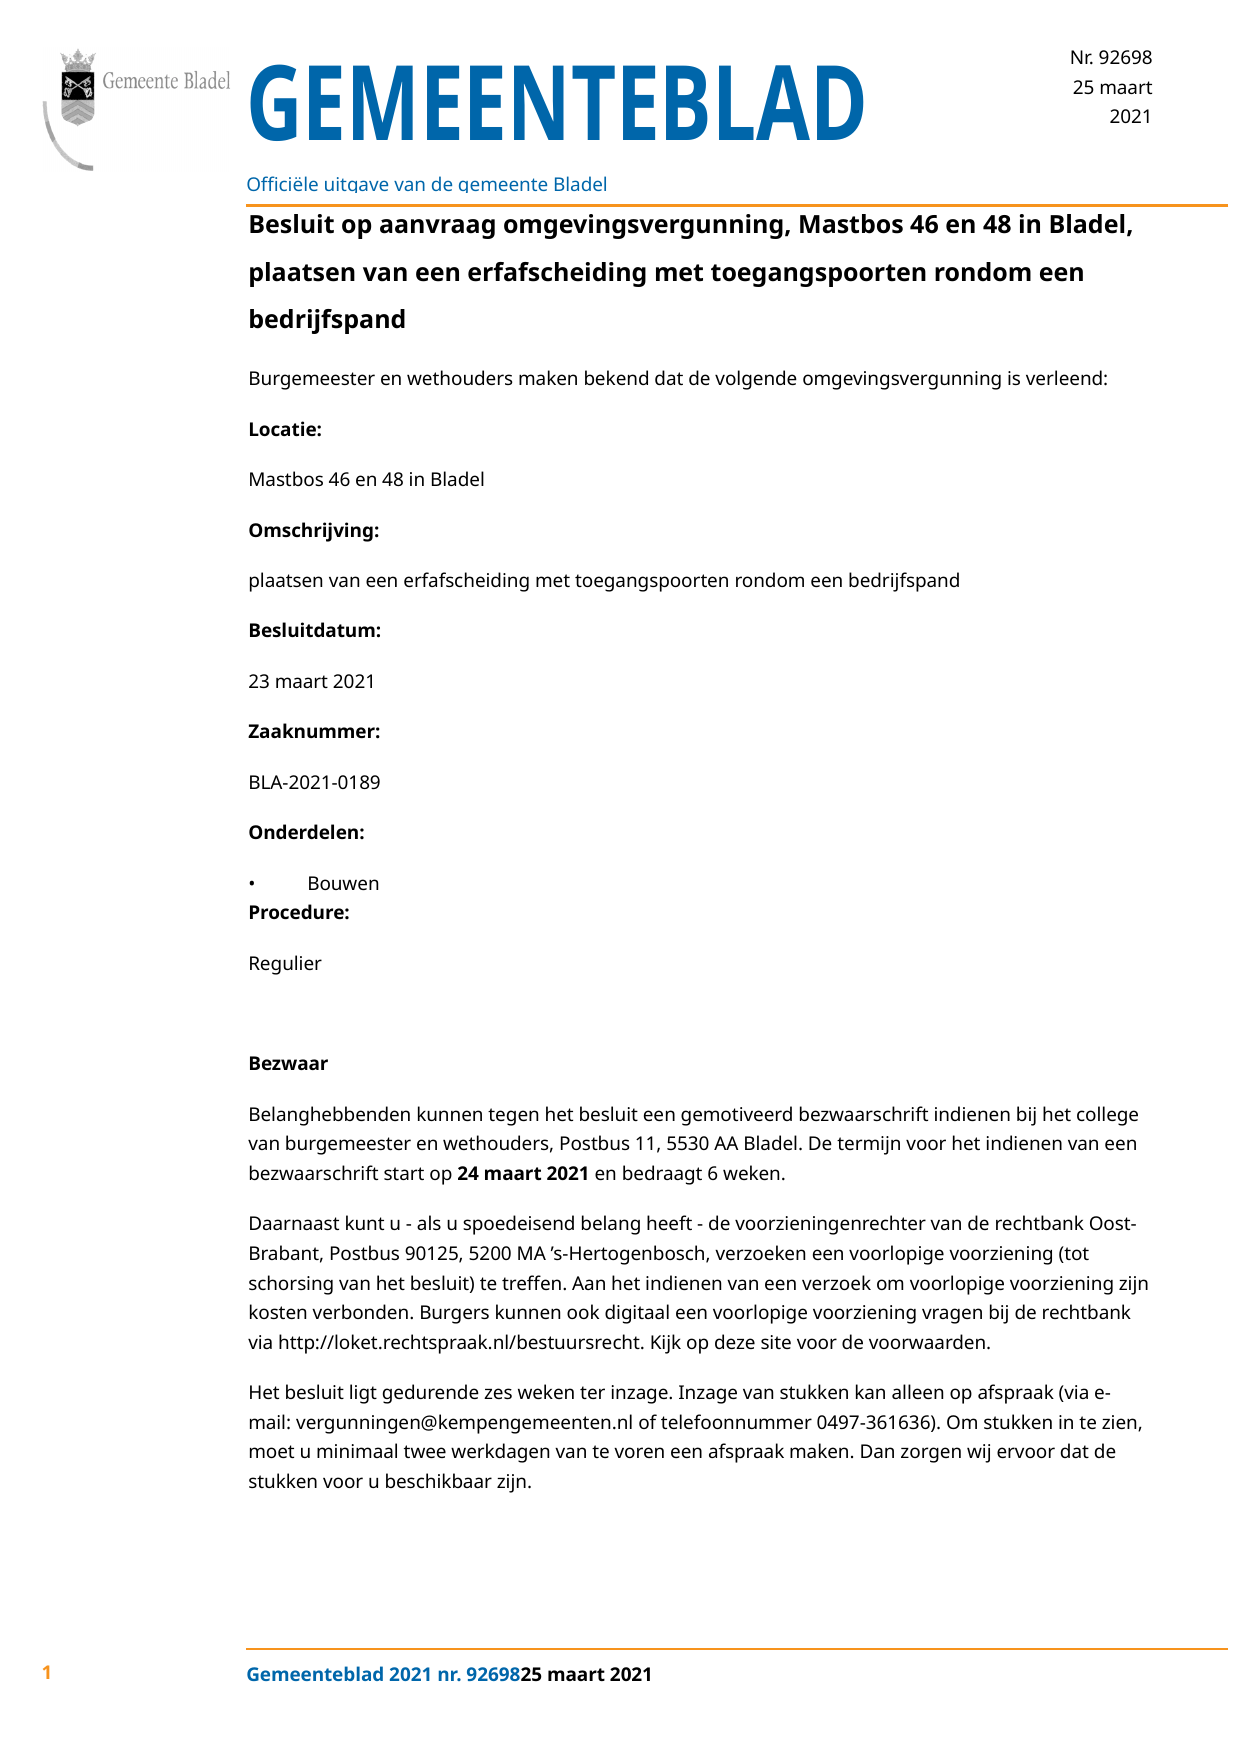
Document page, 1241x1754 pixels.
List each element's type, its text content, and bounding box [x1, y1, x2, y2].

text BLA-2021-0189 [248, 769, 1152, 794]
text Het besluit ligt gedurende zes weken ter inzage. Inzage van stukken kan alleen op afspraak (via e-mail: vergunningen@kempengemeenten.nl of telefoonnummer 0497-361636). Om stukken in te zien, moet u minimaal twee werkdagen van te voren een afspraak maken. Dan zorgen wij ervoor dat de stukken voor u beschikbaar zijn. [248, 1379, 1152, 1494]
text Daarnaast kunt u - als u spoedeisend belang heeft - de voorzieningenrechter van de rechtbank Oost-Brabant, Postbus 90125, 5200 MA ’s-Hertogenbosch, verzoeken een voorlopige voorziening (tot schorsing van het besluit) te treffen. Aan het indienen van een verzoek om voorlopige voorziening zijn kosten verbonden. Burgers kunnen ook digitaal een voorlopige voorziening vragen bij de rechtbank via http://loket.rechtspraak.nl/bestuursrecht. Kijk op deze site voor de voorwaarden. [248, 1211, 1152, 1354]
text Onderdelen: [248, 819, 1152, 845]
text Burgemeester en wethouders maken bekend dat de volgende omgevingsvergunning is verleend: [248, 366, 1152, 391]
text Regulier [248, 950, 1152, 975]
text 23 maart 2021 [248, 668, 1152, 694]
text Mastbos 46 en 48 in Bladel [248, 466, 1152, 492]
picture [41, 47, 231, 172]
text Belanghebbenden kunnen tegen het besluit een gemotiveerd bezwaarschrift indienen bij het college van burgemeester en wethouders, Postbus 11, 5530 AA Bladel. De termijn voor het indienen van een bezwaarschrift start op 24 maart 2021 en bedraagt 6 weken. [248, 1101, 1152, 1186]
text Besluit op aanvraag omgevingsvergunning, Mastbos 46 en 48 in Bladel, plaatsen van een erfafscheiding met toegangspoorten rondom een bedrijfspand [248, 207, 1152, 336]
text Procedure: [248, 899, 1152, 925]
text Zaaknummer: [248, 718, 1152, 744]
text Omschrijving: [248, 517, 1152, 542]
text Bezwaar [248, 1051, 1152, 1076]
text Besluitdatum: [248, 618, 1152, 643]
text Locatie: [248, 416, 1152, 442]
text plaatsen van een erfafscheiding met toegangspoorten rondom een bedrijfspand [248, 567, 1152, 593]
list Bouwen [248, 870, 1152, 895]
